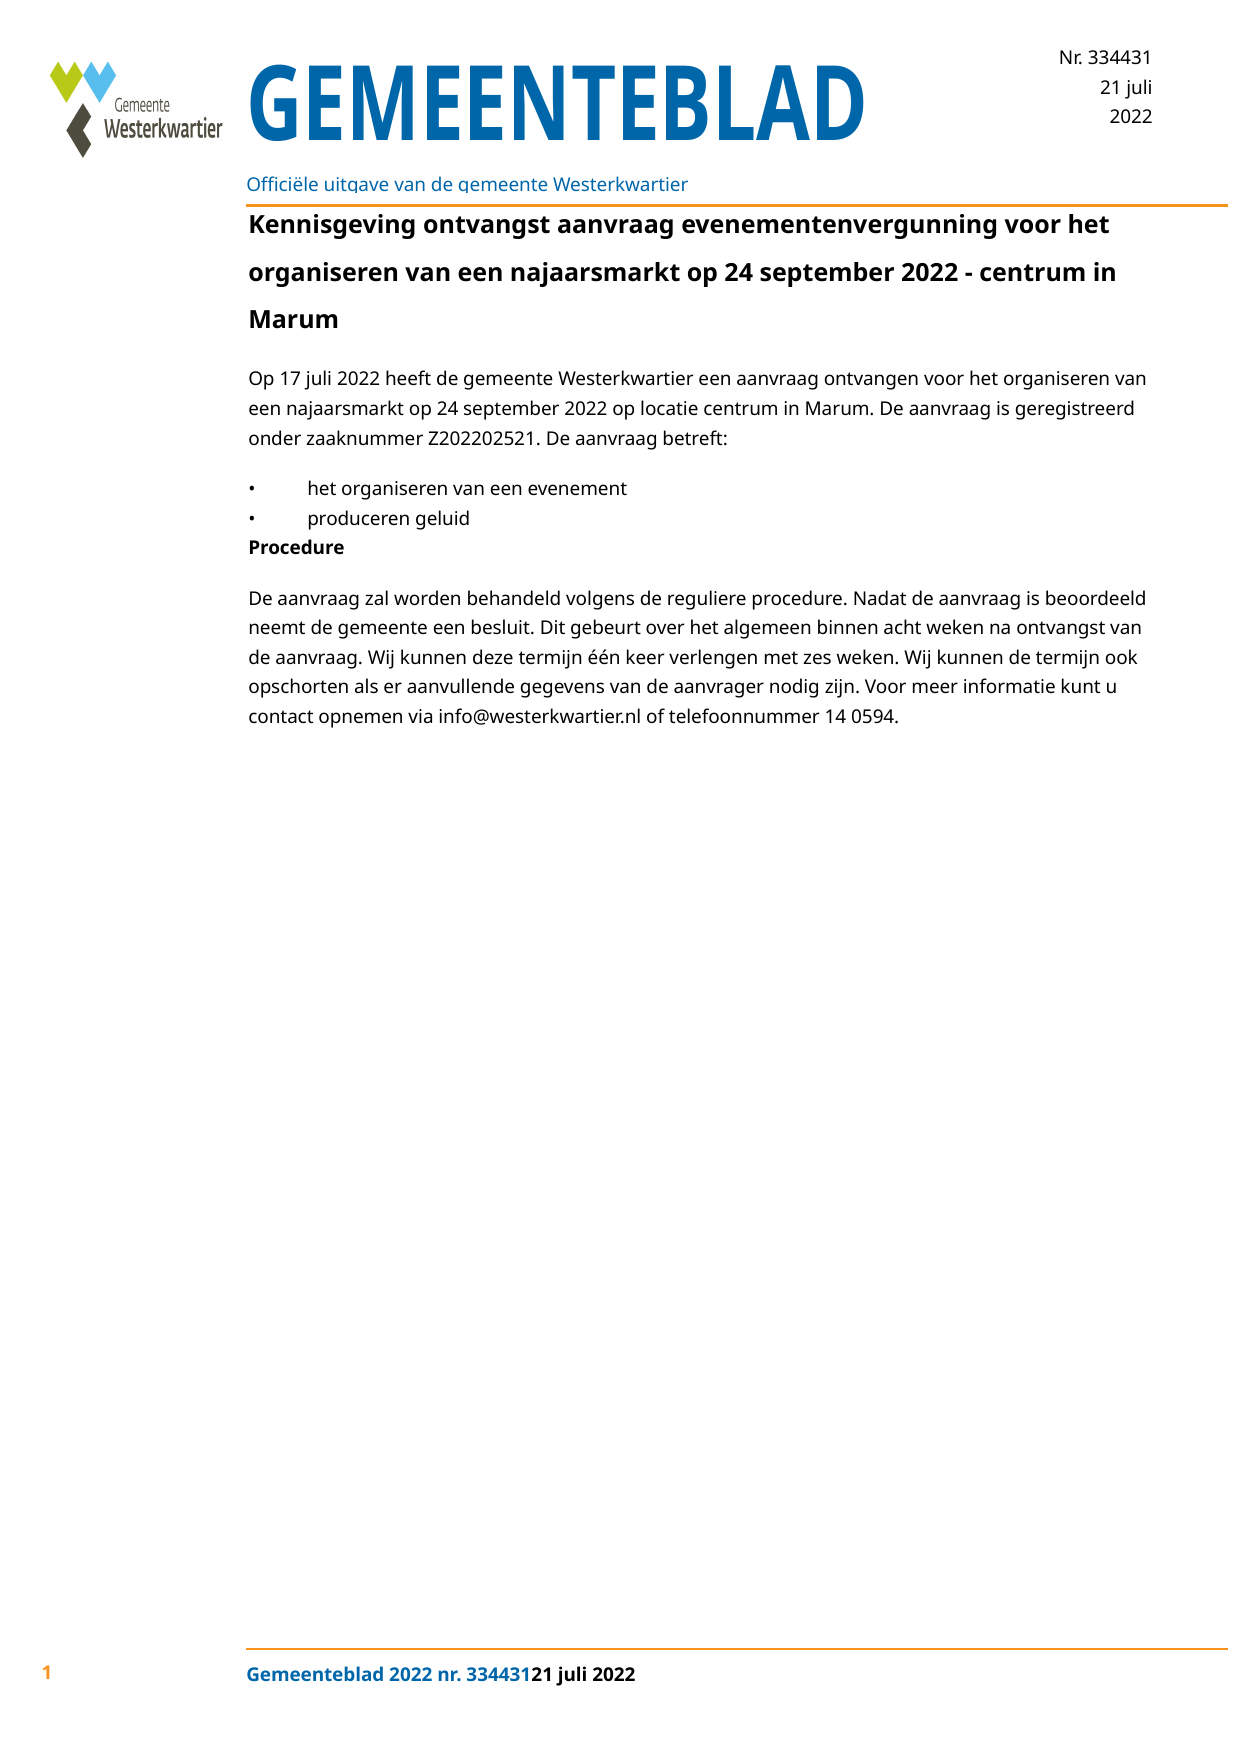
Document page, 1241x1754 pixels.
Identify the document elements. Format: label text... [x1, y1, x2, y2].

text Kennisgeving ontvangst aanvraag evenementenvergunning voor het organiseren van een najaarsmarkt op 24 september 2022 - centrum in Marum [248, 207, 1152, 336]
text De aanvraag zal worden behandeld volgens de reguliere procedure. Nadat de aanvraag is beoordeeld neemt de gemeente een besluit. Dit gebeurt over het algemeen binnen acht weken na ontvangst van de aanvraag. Wij kunnen deze termijn één keer verlengen met zes weken. Wij kunnen de termijn ook opschorten als er aanvullende gegevens van de aanvrager nodig zijn. Voor meer informatie kunt u contact opnemen via info@westerkwartier.nl of telefoonnummer 14 0594. [248, 585, 1152, 729]
list produceren geluid [248, 505, 1152, 530]
list het organiseren van een evenement [248, 475, 1152, 501]
picture [41, 47, 231, 172]
text Procedure [248, 534, 1152, 560]
text Op 17 juli 2022 heeft de gemeente Westerkwartier een aanvraag ontvangen voor het organiseren van een najaarsmarkt op 24 september 2022 op locatie centrum in Marum. De aanvraag is geregistreerd onder zaaknummer Z202202521. De aanvraag betreft: [248, 366, 1152, 450]
